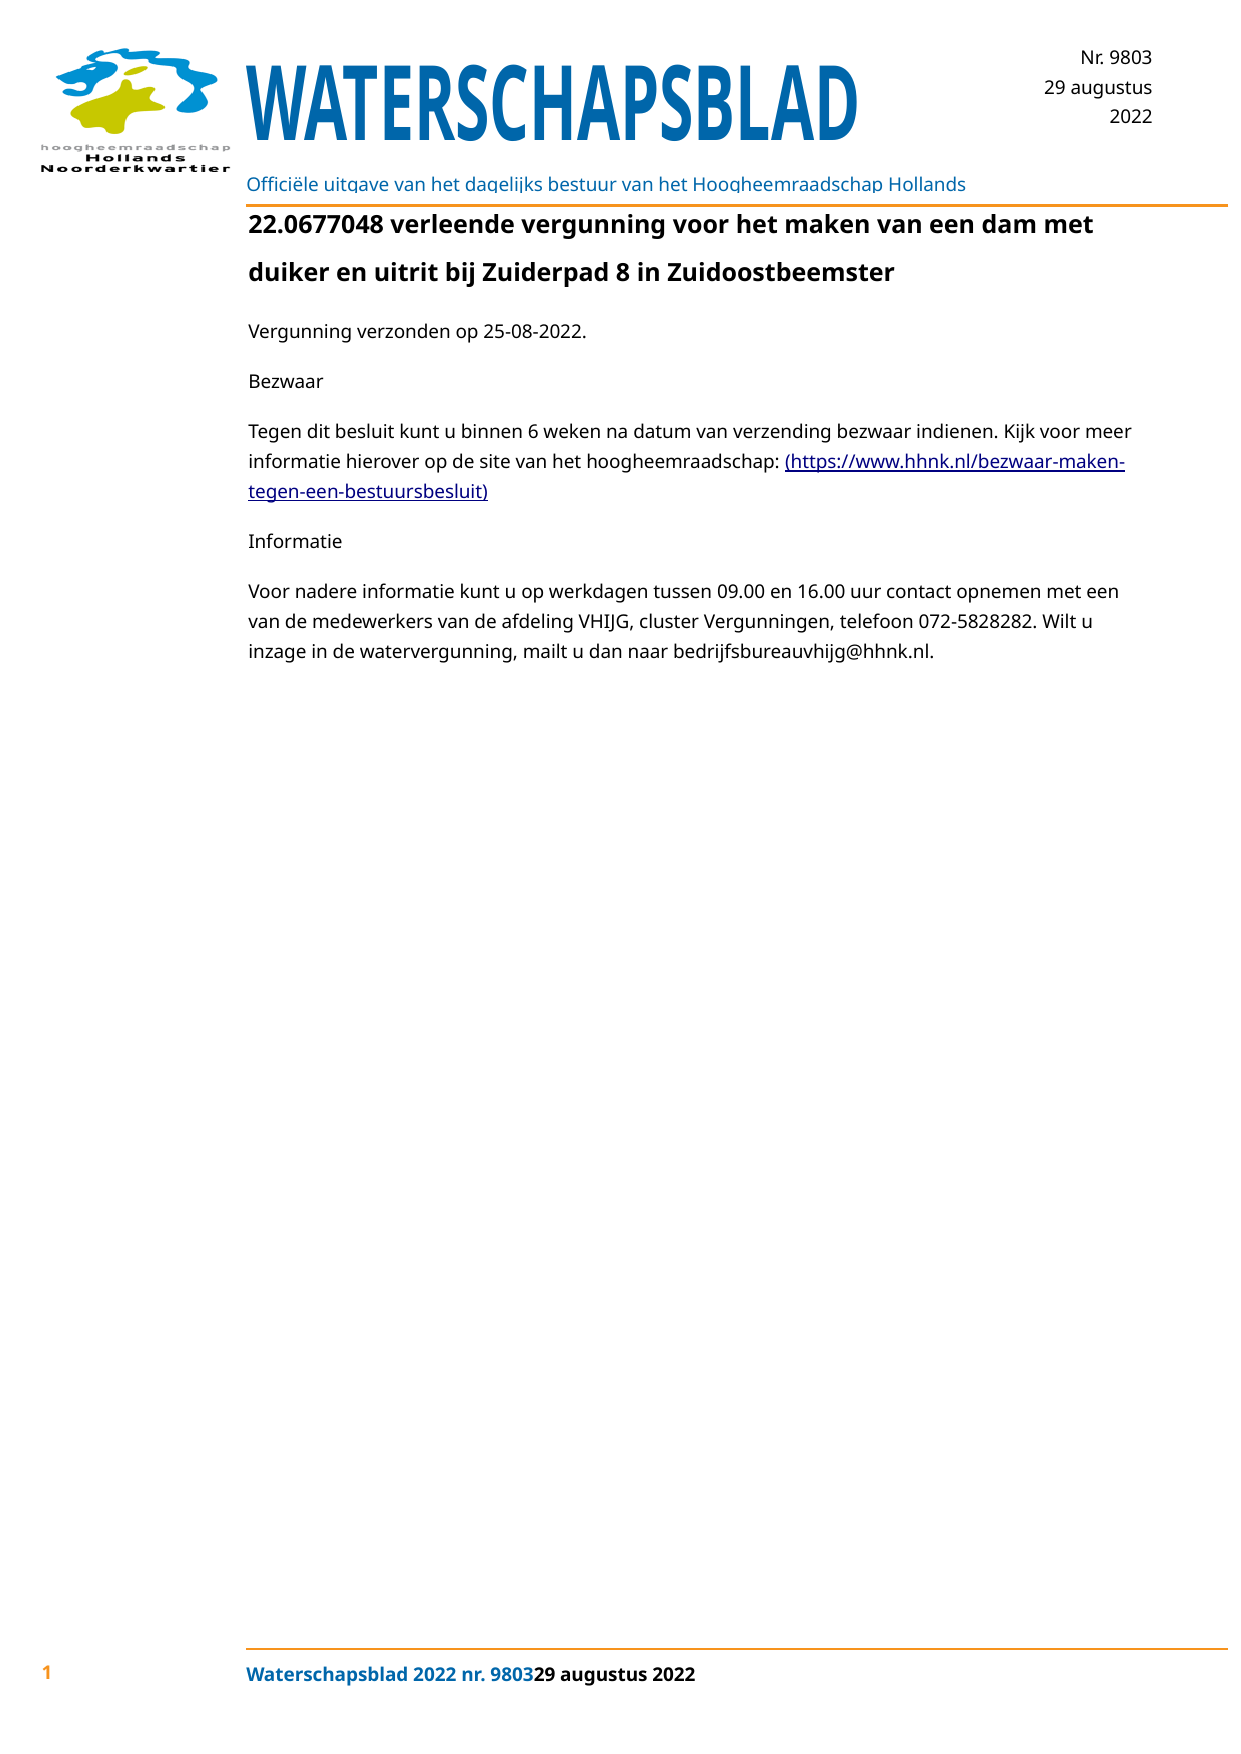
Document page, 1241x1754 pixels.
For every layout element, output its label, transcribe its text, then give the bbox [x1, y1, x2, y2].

text 22.0677048 verleende vergunning voor het maken van een dam met duiker en uitrit bij Zuiderpad 8 in Zuidoostbeemster [248, 207, 1152, 288]
text Informatie [248, 528, 1152, 554]
text Bezwaar [248, 368, 1152, 394]
picture [41, 47, 231, 172]
text Vergunning verzonden op 25-08-2022. [248, 318, 1152, 344]
text Tegen dit besluit kunt u binnen 6 weken na datum van verzending bezwaar indienen. Kijk voor meer informatie hierover op de site van het hoogheemraadschap: (https://www.hhnk.nl/bezwaar-maken-tegen-een-bestuursbesluit) [248, 419, 1152, 504]
text Voor nadere informatie kunt u op werkdagen tussen 09.00 en 16.00 uur contact opnemen met een van de medewerkers van de afdeling VHIJG, cluster Vergunningen, telefoon 072-5828282. Wilt u inzage in de watervergunning, mailt u dan naar bedrijfsbureauvhijg@hhnk.nl. [248, 579, 1152, 664]
